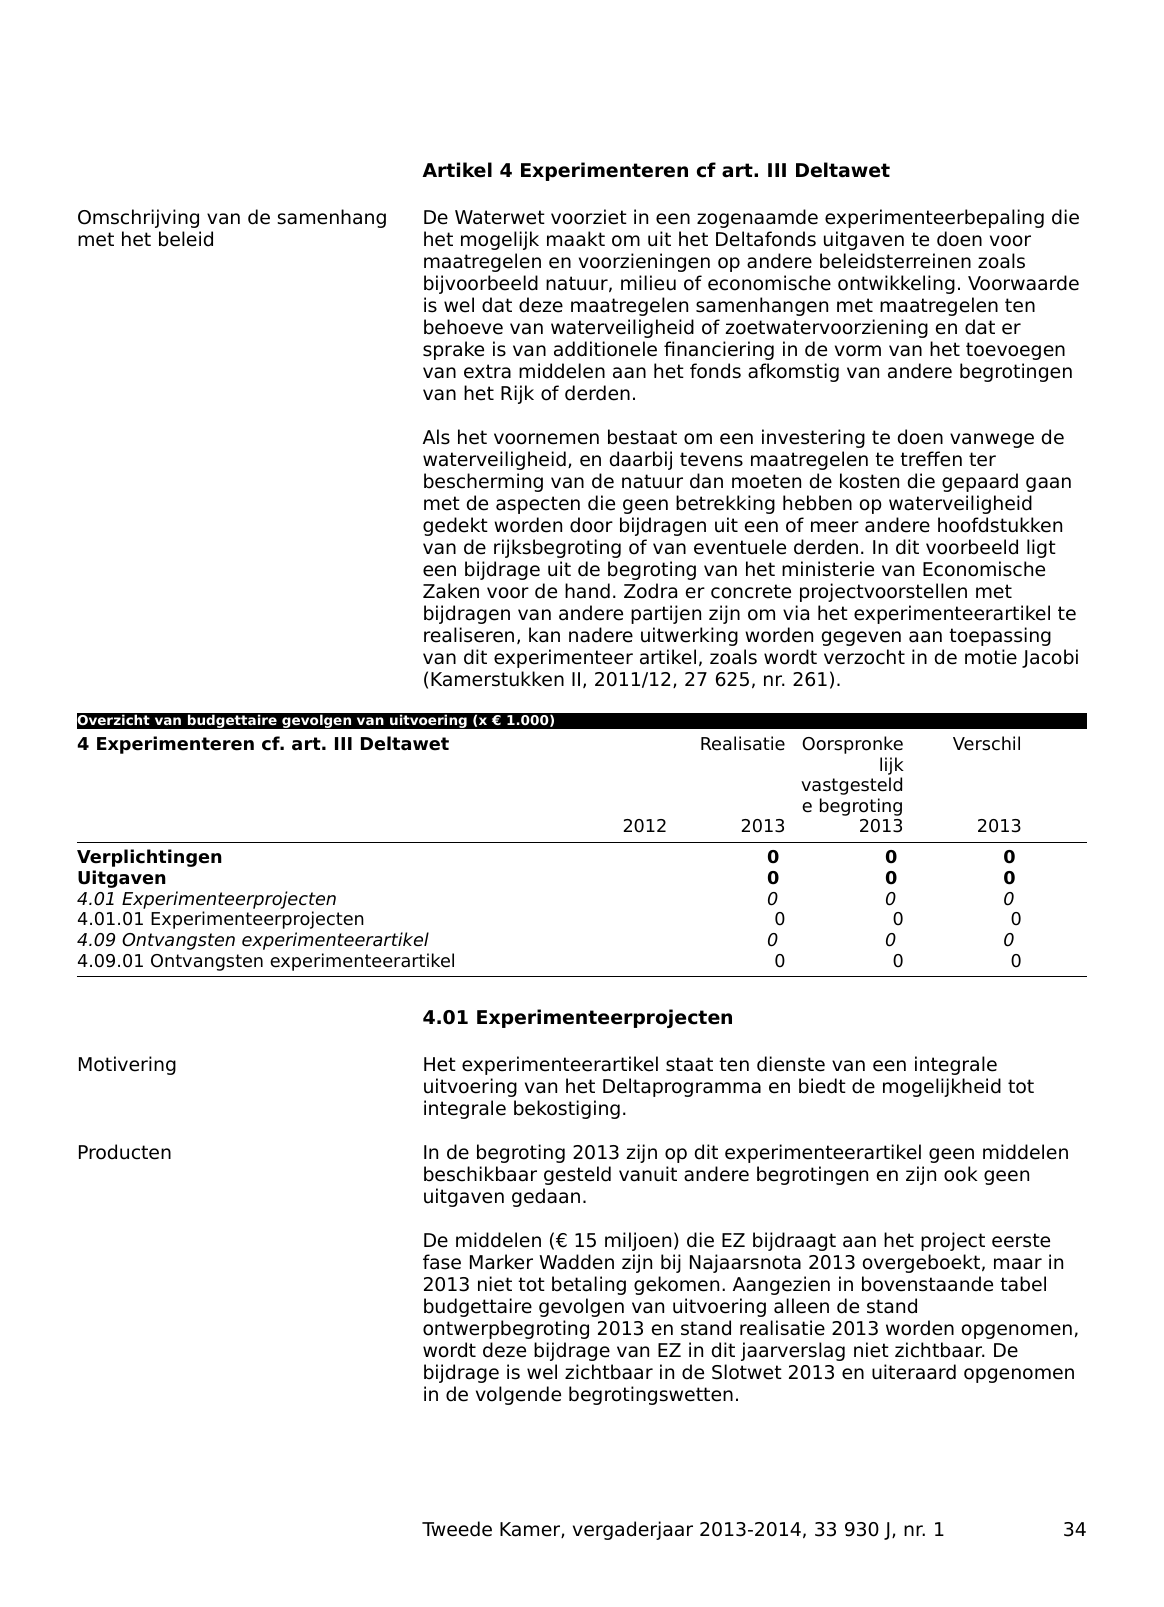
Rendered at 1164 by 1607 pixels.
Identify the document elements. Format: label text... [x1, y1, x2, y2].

table_cell 0 [673, 843, 791, 868]
table_cell [1028, 843, 1087, 868]
table_cell Verschil [909, 729, 1027, 816]
table_cell [1028, 729, 1087, 816]
table_cell 4.01.01 Experimenteerprojecten [77, 909, 555, 930]
table_cell 0 [673, 868, 791, 889]
table_cell 0 [909, 843, 1027, 868]
table_cell 0 [791, 930, 909, 951]
table_cell 0 [791, 843, 909, 868]
table_cell [77, 816, 555, 842]
table_cell [1028, 868, 1087, 889]
table_cell 0 [909, 930, 1027, 951]
table_cell 0 [673, 889, 791, 909]
table_cell 0 [909, 889, 1027, 909]
table_cell 0 [909, 909, 1027, 930]
subtitle 4.01 Experimenteerprojecten [422, 1007, 1087, 1029]
table_cell [555, 729, 673, 816]
table_cell 0 [673, 909, 791, 930]
table_cell 0 [791, 889, 909, 909]
text In de begroting 2013 zijn op dit experimenteerartikel geen middelen beschikbaar gesteld vanuit andere begrotingen en zijn ook geen uitgaven gedaan. [422, 1142, 1087, 1208]
table_cell 0 [791, 951, 909, 976]
table_cell Realisatie [673, 729, 791, 816]
table_cell [1028, 889, 1087, 909]
table_header Overzicht van budgettaire gevolgen van uitvoering (x € 1.000) [77, 713, 1087, 728]
table_cell [555, 868, 673, 889]
table_cell 2013 [909, 816, 1027, 842]
table_cell 0 [909, 868, 1027, 889]
table_cell [1028, 951, 1087, 976]
table_cell [555, 909, 673, 930]
text Producten [77, 1142, 399, 1164]
table_cell 4.01 Experimenteerprojecten [77, 889, 555, 909]
table_cell 2013 [791, 816, 909, 842]
table_cell Uitgaven [77, 868, 555, 889]
text Motivering [77, 1054, 399, 1076]
text De middelen (€ 15 miljoen) die EZ bijdraagt aan het project eerste fase Marker Wadden zijn bij Najaarsnota 2013 overgeboekt, maar in 2013 niet tot betaling gekomen. Aangezien in bovenstaande tabel budgettaire gevolgen van uitvoering alleen de stand ontwerpbegroting 2013 en stand realisatie 2013 worden opgenomen, wordt deze bijdrage van EZ in dit jaarverslag niet zichtbaar. De bijdrage is wel zichtbaar in de Slotwet 2013 en uiteraard opgenomen in de volgende begrotingswetten. [422, 1230, 1087, 1406]
table_cell 0 [673, 930, 791, 951]
table_cell [555, 843, 673, 868]
table_cell Oorspronkelijk vastgestelde begroting [791, 729, 909, 816]
table_cell 4 Experimenteren cf. art. III Deltawet [77, 729, 555, 816]
table_cell [555, 889, 673, 909]
table_cell [555, 951, 673, 976]
text Als het voornemen bestaat om een investering te doen vanwege de waterveiligheid, en daarbij tevens maatregelen te treffen ter bescherming van de natuur dan moeten de kosten die gepaard gaan met de aspecten die geen betrekking hebben op waterveiligheid gedekt worden door bijdragen uit een of meer andere hoofdstukken van de rijksbegroting of van eventuele derden. In dit voorbeeld ligt een bijdrage uit de begroting van het ministerie van Economische Zaken voor de hand. Zodra er concrete projectvoorstellen met bijdragen van andere partijen zijn om via het experimenteerartikel te realiseren, kan nadere uitwerking worden gegeven aan toepassing van dit experimenteer artikel, zoals wordt verzocht in de motie Jacobi (Kamerstukken II, 2011/12, 27 625, nr. 261). [422, 427, 1087, 691]
table_cell Verplichtingen [77, 843, 555, 868]
text Het experimenteerartikel staat ten dienste van een integrale uitvoering van het Deltaprogramma en biedt de mogelijkheid tot integrale bekostiging. [422, 1054, 1087, 1120]
table_cell 0 [791, 868, 909, 889]
table_cell 0 [909, 951, 1027, 976]
table_cell 2013 [673, 816, 791, 842]
table_cell [1028, 930, 1087, 951]
text De Waterwet voorziet in een zogenaamde experimenteerbepaling die het mogelijk maakt om uit het Deltafonds uitgaven te doen voor maatregelen en voorzieningen op andere beleidsterreinen zoals bijvoorbeeld natuur, milieu of economische ontwikkeling. Voorwaarde is wel dat deze maatregelen samenhangen met maatregelen ten behoeve van waterveiligheid of zoetwatervoorziening en dat er sprake is van additionele financiering in de vorm van het toevoegen van extra middelen aan het fonds afkomstig van andere begrotingen van het Rijk of derden. [422, 207, 1087, 405]
table_cell 0 [791, 909, 909, 930]
table_cell 4.09 Ontvangsten experimenteerartikel [77, 930, 555, 951]
text Omschrijving van de samenhang met het beleid [77, 207, 399, 251]
table_cell [1028, 909, 1087, 930]
subtitle Artikel 4 Experimenteren cf art. III Deltawet [422, 160, 1087, 182]
table_cell 0 [673, 951, 791, 976]
table_cell 2012 [555, 816, 673, 842]
table_cell [555, 930, 673, 951]
table_cell 4.09.01 Ontvangsten experimenteerartikel [77, 951, 555, 976]
table_cell [1028, 816, 1087, 842]
